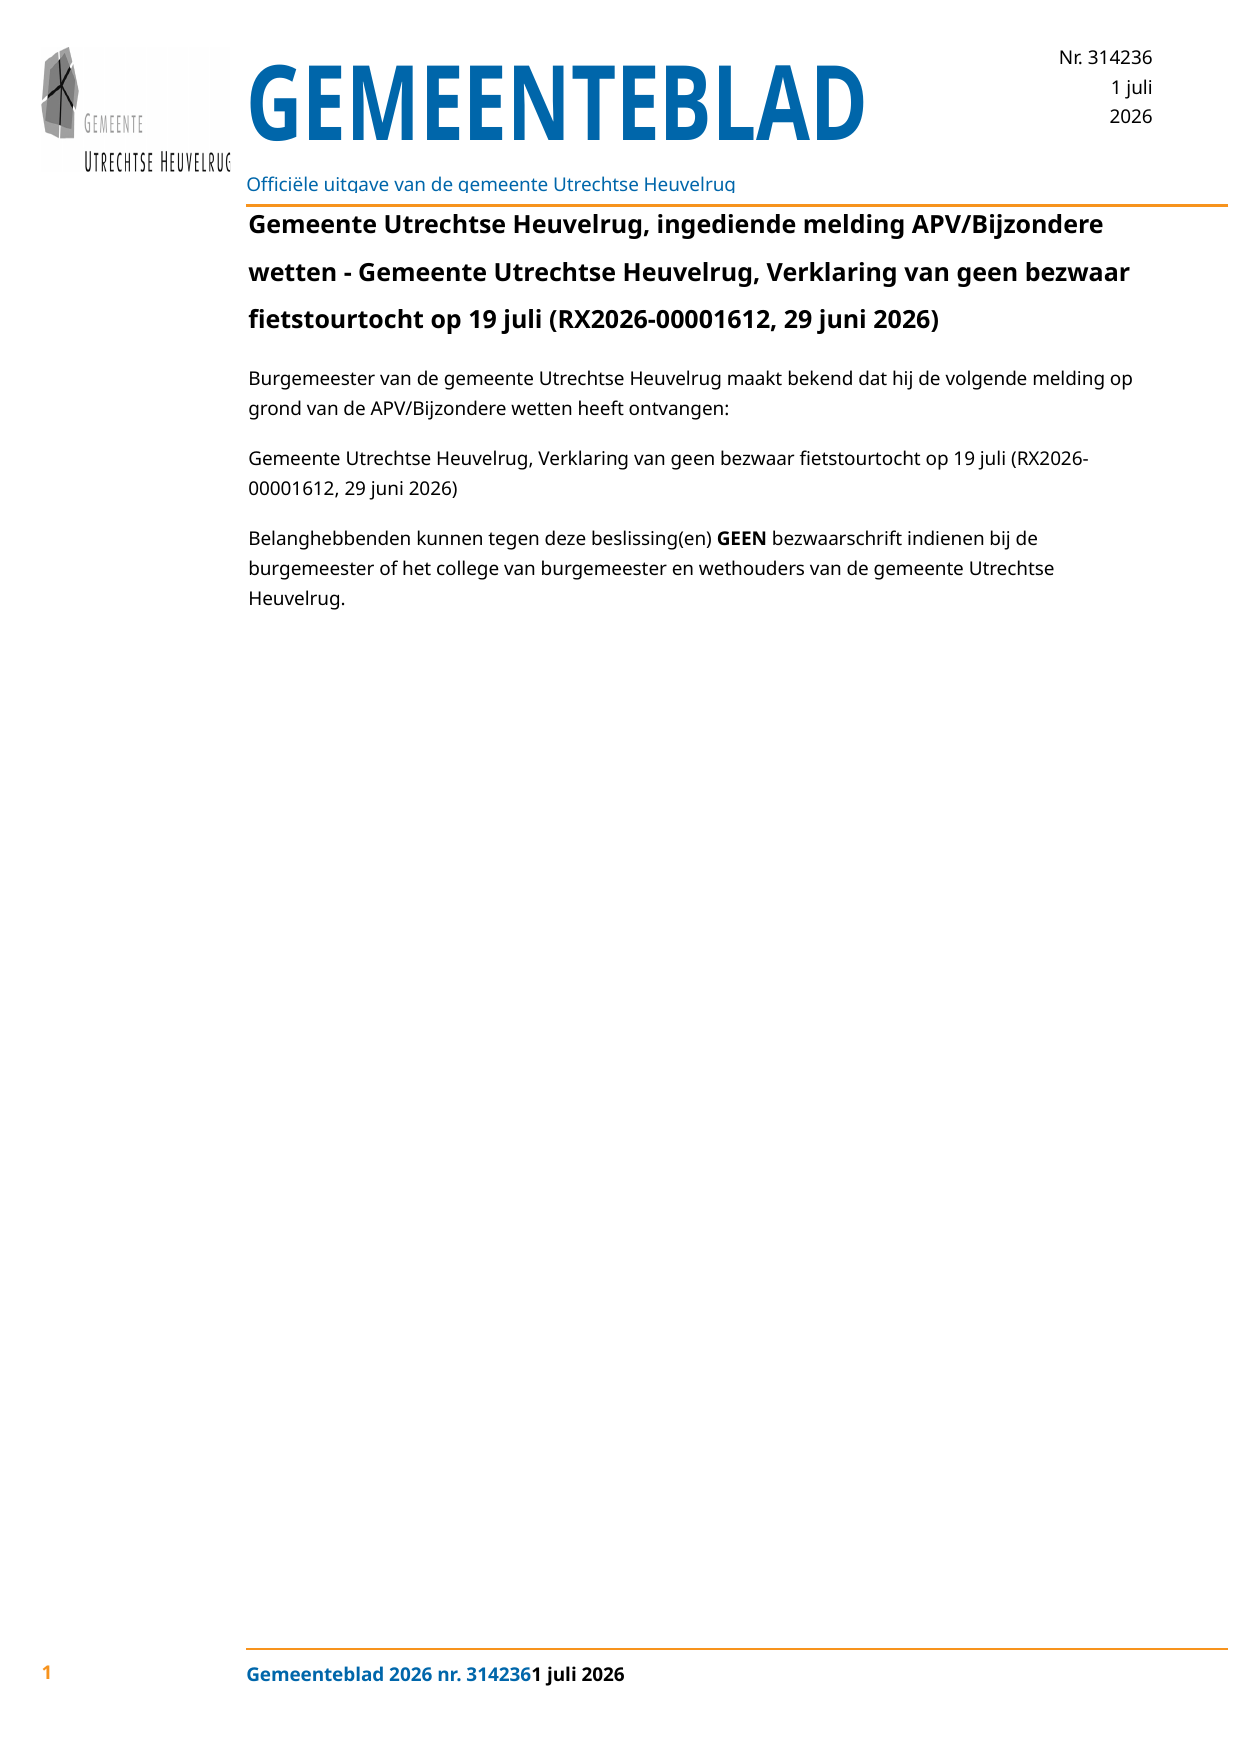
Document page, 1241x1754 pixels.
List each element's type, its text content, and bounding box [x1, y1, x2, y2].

text Gemeente Utrechtse Heuvelrug, ingediende melding APV/Bijzondere wetten - Gemeente Utrechtse Heuvelrug, Verklaring van geen bezwaar fietstourtocht op 19 juli (RX2026-00001612, 29 juni 2026) [248, 207, 1152, 336]
picture [41, 47, 231, 172]
text Gemeente Utrechtse Heuvelrug, Verklaring van geen bezwaar fietstourtocht op 19 juli (RX2026-00001612, 29 juni 2026) [248, 446, 1152, 501]
text Belanghebbenden kunnen tegen deze beslissing(en) GEEN bezwaarschrift indienen bij de burgemeester of het college van burgemeester en wethouders van de gemeente Utrechtse Heuvelrug. [248, 526, 1152, 610]
text Burgemeester van de gemeente Utrechtse Heuvelrug maakt bekend dat hij de volgende melding op grond van de APV/Bijzondere wetten heeft ontvangen: [248, 366, 1152, 421]
